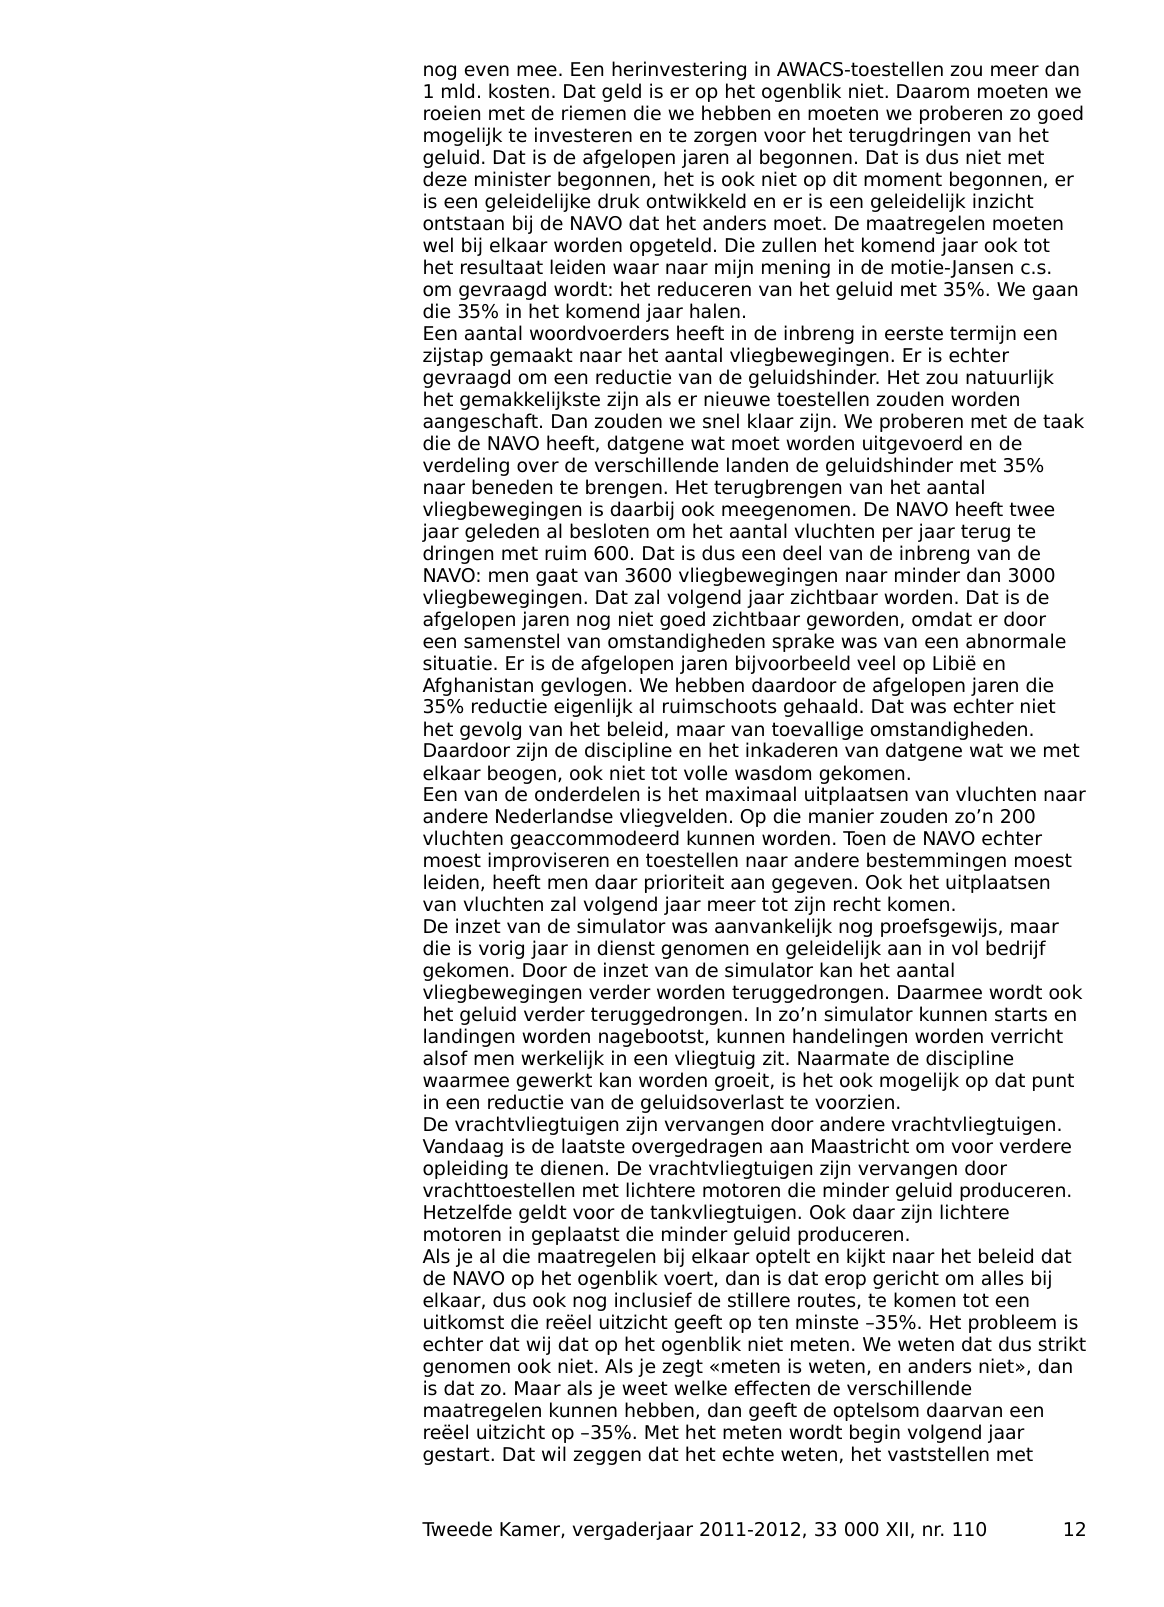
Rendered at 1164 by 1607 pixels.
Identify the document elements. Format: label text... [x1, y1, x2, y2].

text nog even mee. Een herinvestering in AWACS-toestellen zou meer dan 1 mld. kosten. Dat geld is er op het ogenblik niet. Daarom moeten we roeien met de riemen die we hebben en moeten we proberen zo goed mogelijk te investeren en te zorgen voor het terugdringen van het geluid. Dat is de afgelopen jaren al begonnen. Dat is dus niet met deze minister begonnen, het is ook niet op dit moment begonnen, er is een geleidelijke druk ontwikkeld en er is een geleidelijk inzicht ontstaan bij de NAVO dat het anders moet. De maatregelen moeten wel bij elkaar worden opgeteld. Die zullen het komend jaar ook tot het resultaat leiden waar naar mijn mening in de motie-Jansen c.s. om gevraagd wordt: het reduceren van het geluid met 35%. We gaan die 35% in het komend jaar halen. [422, 59, 1087, 323]
text De vrachtvliegtuigen zijn vervangen door andere vrachtvliegtuigen. Vandaag is de laatste overgedragen aan Maastricht om voor verdere opleiding te dienen. De vrachtvliegtuigen zijn vervangen door vrachttoestellen met lichtere motoren die minder geluid produceren. Hetzelfde geldt voor de tankvliegtuigen. Ook daar zijn lichtere motoren in geplaatst die minder geluid produceren. [422, 1114, 1087, 1246]
text Een van de onderdelen is het maximaal uitplaatsen van vluchten naar andere Nederlandse vliegvelden. Op die manier zouden zo’n 200 vluchten geaccommodeerd kunnen worden. Toen de NAVO echter moest improviseren en toestellen naar andere bestemmingen moest leiden, heeft men daar prioriteit aan gegeven. Ook het uitplaatsen van vluchten zal volgend jaar meer tot zijn recht komen. [422, 784, 1087, 916]
text Als je al die maatregelen bij elkaar optelt en kijkt naar het beleid dat de NAVO op het ogenblik voert, dan is dat erop gericht om alles bij elkaar, dus ook nog inclusief de stillere routes, te komen tot een uitkomst die reëel uitzicht geeft op ten minste –35%. Het probleem is echter dat wij dat op het ogenblik niet meten. We weten dat dus strikt genomen ook niet. Als je zegt «meten is weten, en anders niet», dan is dat zo. Maar als je weet welke effecten de verschillende maatregelen kunnen hebben, dan geeft de optelsom daarvan een reëel uitzicht op –35%. Met het meten wordt begin volgend jaar gestart. Dat wil zeggen dat het echte weten, het vaststellen met [422, 1246, 1087, 1466]
text Een aantal woordvoerders heeft in de inbreng in eerste termijn een zijstap gemaakt naar het aantal vliegbewegingen. Er is echter gevraagd om een reductie van de geluidshinder. Het zou natuurlijk het gemakkelijkste zijn als er nieuwe toestellen zouden worden aangeschaft. Dan zouden we snel klaar zijn. We proberen met de taak die de NAVO heeft, datgene wat moet worden uitgevoerd en de verdeling over de verschillende landen de geluidshinder met 35% naar beneden te brengen. Het terugbrengen van het aantal vliegbewegingen is daarbij ook meegenomen. De NAVO heeft twee jaar geleden al besloten om het aantal vluchten per jaar terug te dringen met ruim 600. Dat is dus een deel van de inbreng van de NAVO: men gaat van 3600 vliegbewegingen naar minder dan 3000 vliegbewegingen. Dat zal volgend jaar zichtbaar worden. Dat is de afgelopen jaren nog niet goed zichtbaar geworden, omdat er door een samenstel van omstandigheden sprake was van een abnormale situatie. Er is de afgelopen jaren bijvoorbeeld veel op Libië en Afghanistan gevlogen. We hebben daardoor de afgelopen jaren die 35% reductie eigenlijk al ruimschoots gehaald. Dat was echter niet het gevolg van het beleid, maar van toevallige omstandigheden. Daardoor zijn de discipline en het inkaderen van datgene wat we met elkaar beogen, ook niet tot volle wasdom gekomen. [422, 323, 1087, 784]
text De inzet van de simulator was aanvankelijk nog proefsgewijs, maar die is vorig jaar in dienst genomen en geleidelijk aan in vol bedrijf gekomen. Door de inzet van de simulator kan het aantal vliegbewegingen verder worden teruggedrongen. Daarmee wordt ook het geluid verder teruggedrongen. In zo’n simulator kunnen starts en landingen worden nagebootst, kunnen handelingen worden verricht alsof men werkelijk in een vliegtuig zit. Naarmate de discipline waarmee gewerkt kan worden groeit, is het ook mogelijk op dat punt in een reductie van de geluidsoverlast te voorzien. [422, 916, 1087, 1114]
